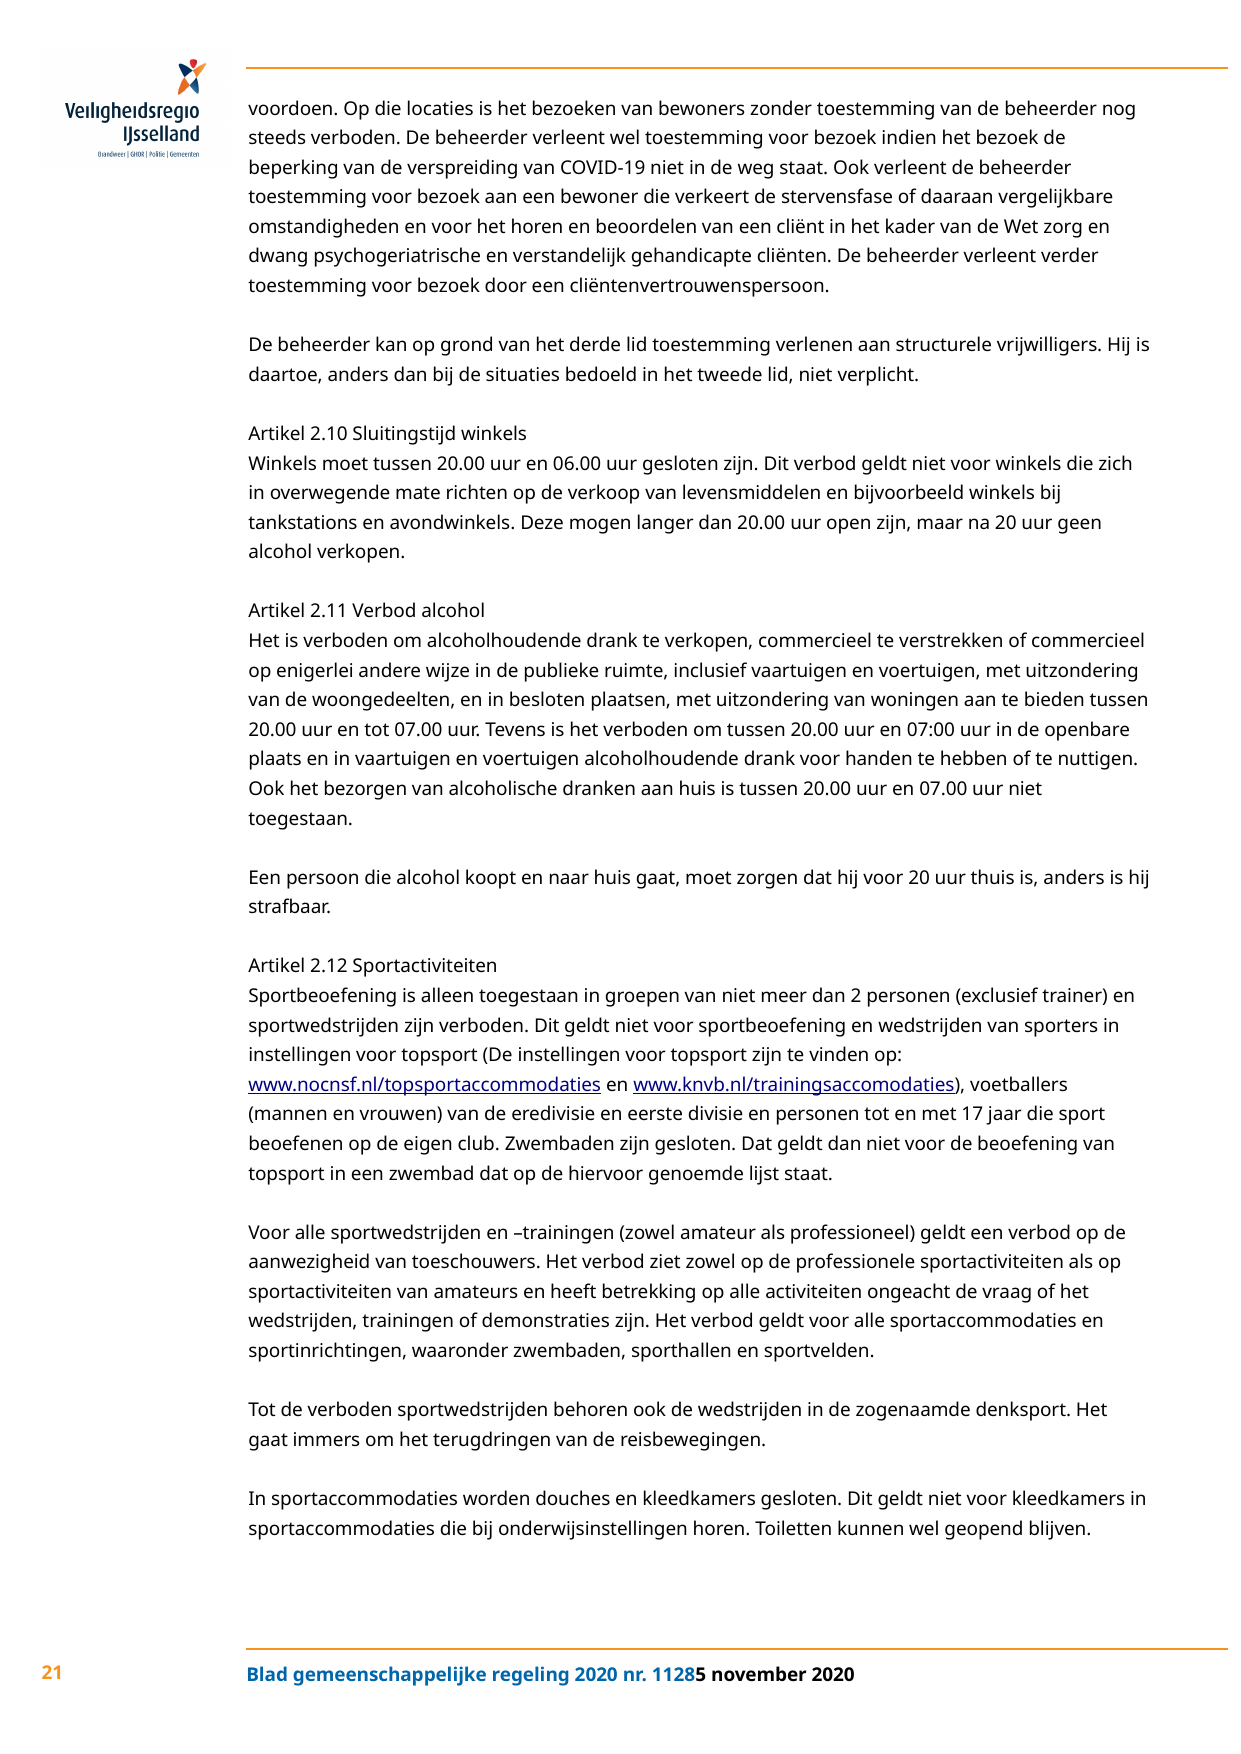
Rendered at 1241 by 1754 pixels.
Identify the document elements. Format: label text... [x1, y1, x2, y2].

text Tot de verboden sportwedstrijden behoren ook de wedstrijden in de zogenaamde denksport. Het gaat immers om het terugdringen van de reisbewegingen. [248, 1396, 1152, 1452]
picture [41, 47, 231, 172]
text Artikel 2.10 Sluitingstijd winkels [248, 420, 1152, 446]
text Artikel 2.12 Sportactiviteiten [248, 953, 1152, 978]
text Winkels moet tussen 20.00 uur en 06.00 uur gesloten zijn. Dit verbod geldt niet voor winkels die zich in overwegende mate richten op de verkoop van levensmiddelen en bijvoorbeeld winkels bij tankstations en avondwinkels. Deze mogen langer dan 20.00 uur open zijn, maar na 20 uur geen alcohol verkopen. [248, 450, 1152, 564]
text Een persoon die alcohol koopt en naar huis gaat, moet zorgen dat hij voor 20 uur thuis is, anders is hij strafbaar. [248, 864, 1152, 919]
text De beheerder kan op grond van het derde lid toestemming verlenen aan structurele vrijwilligers. Hij is daartoe, anders dan bij de situaties bedoeld in het tweede lid, niet verplicht. [248, 331, 1152, 387]
text Sportbeoefening is alleen toegestaan in groepen van niet meer dan 2 personen (exclusief trainer) en sportwedstrijden zijn verboden. Dit geldt niet voor sportbeoefening en wedstrijden van sporters in instellingen voor topsport (De instellingen voor topsport zijn te vinden op: www.nocnsf.nl/topsportaccommodaties en www.knvb.nl/trainingsaccomodaties), voetballers (mannen en vrouwen) van de eredivisie en eerste divisie en personen tot en met 17 jaar die sport beoefenen op de eigen club. Zwembaden zijn gesloten. Dat geldt dan niet voor de beoefening van topsport in een zwembad dat op de hiervoor genoemde lijst staat. [248, 982, 1152, 1186]
text Het is verboden om alcoholhoudende drank te verkopen, commercieel te verstrekken of commercieel op enigerlei andere wijze in de publieke ruimte, inclusief vaartuigen en voertuigen, met uitzondering van de woongedeelten, en in besloten plaatsen, met uitzondering van woningen aan te bieden tussen 20.00 uur en tot 07.00 uur. Tevens is het verboden om tussen 20.00 uur en 07:00 uur in de openbare plaats en in vaartuigen en voertuigen alcoholhoudende drank voor handen te hebben of te nuttigen. Ook het bezorgen van alcoholische dranken aan huis is tussen 20.00 uur en 07.00 uur niet toegestaan. [248, 627, 1152, 831]
text voordoen. Op die locaties is het bezoeken van bewoners zonder toestemming van de beheerder nog steeds verboden. De beheerder verleent wel toestemming voor bezoek indien het bezoek de beperking van de verspreiding van COVID-19 niet in de weg staat. Ook verleent de beheerder toestemming voor bezoek aan een bewoner die verkeert de stervensfase of daaraan vergelijkbare omstandigheden en voor het horen en beoordelen van een cliënt in het kader van de Wet zorg en dwang psychogeriatrische en verstandelijk gehandicapte cliënten. De beheerder verleent verder toestemming voor bezoek door een cliëntenvertrouwenspersoon. [248, 95, 1152, 298]
text In sportaccommodaties worden douches en kleedkamers gesloten. Dit geldt niet voor kleedkamers in sportaccommodaties die bij onderwijsinstellingen horen. Toiletten kunnen wel geopend blijven. [248, 1485, 1152, 1541]
text Artikel 2.11 Verbod alcohol [248, 598, 1152, 623]
text Voor alle sportwedstrijden en –trainingen (zowel amateur als professioneel) geldt een verbod op de aanwezigheid van toeschouwers. Het verbod ziet zowel op de professionele sportactiviteiten als op sportactiviteiten van amateurs en heeft betrekking op alle activiteiten ongeacht de vraag of het wedstrijden, trainingen of demonstraties zijn. Het verbod geldt voor alle sportaccommodaties en sportinrichtingen, waaronder zwembaden, sporthallen en sportvelden. [248, 1219, 1152, 1363]
